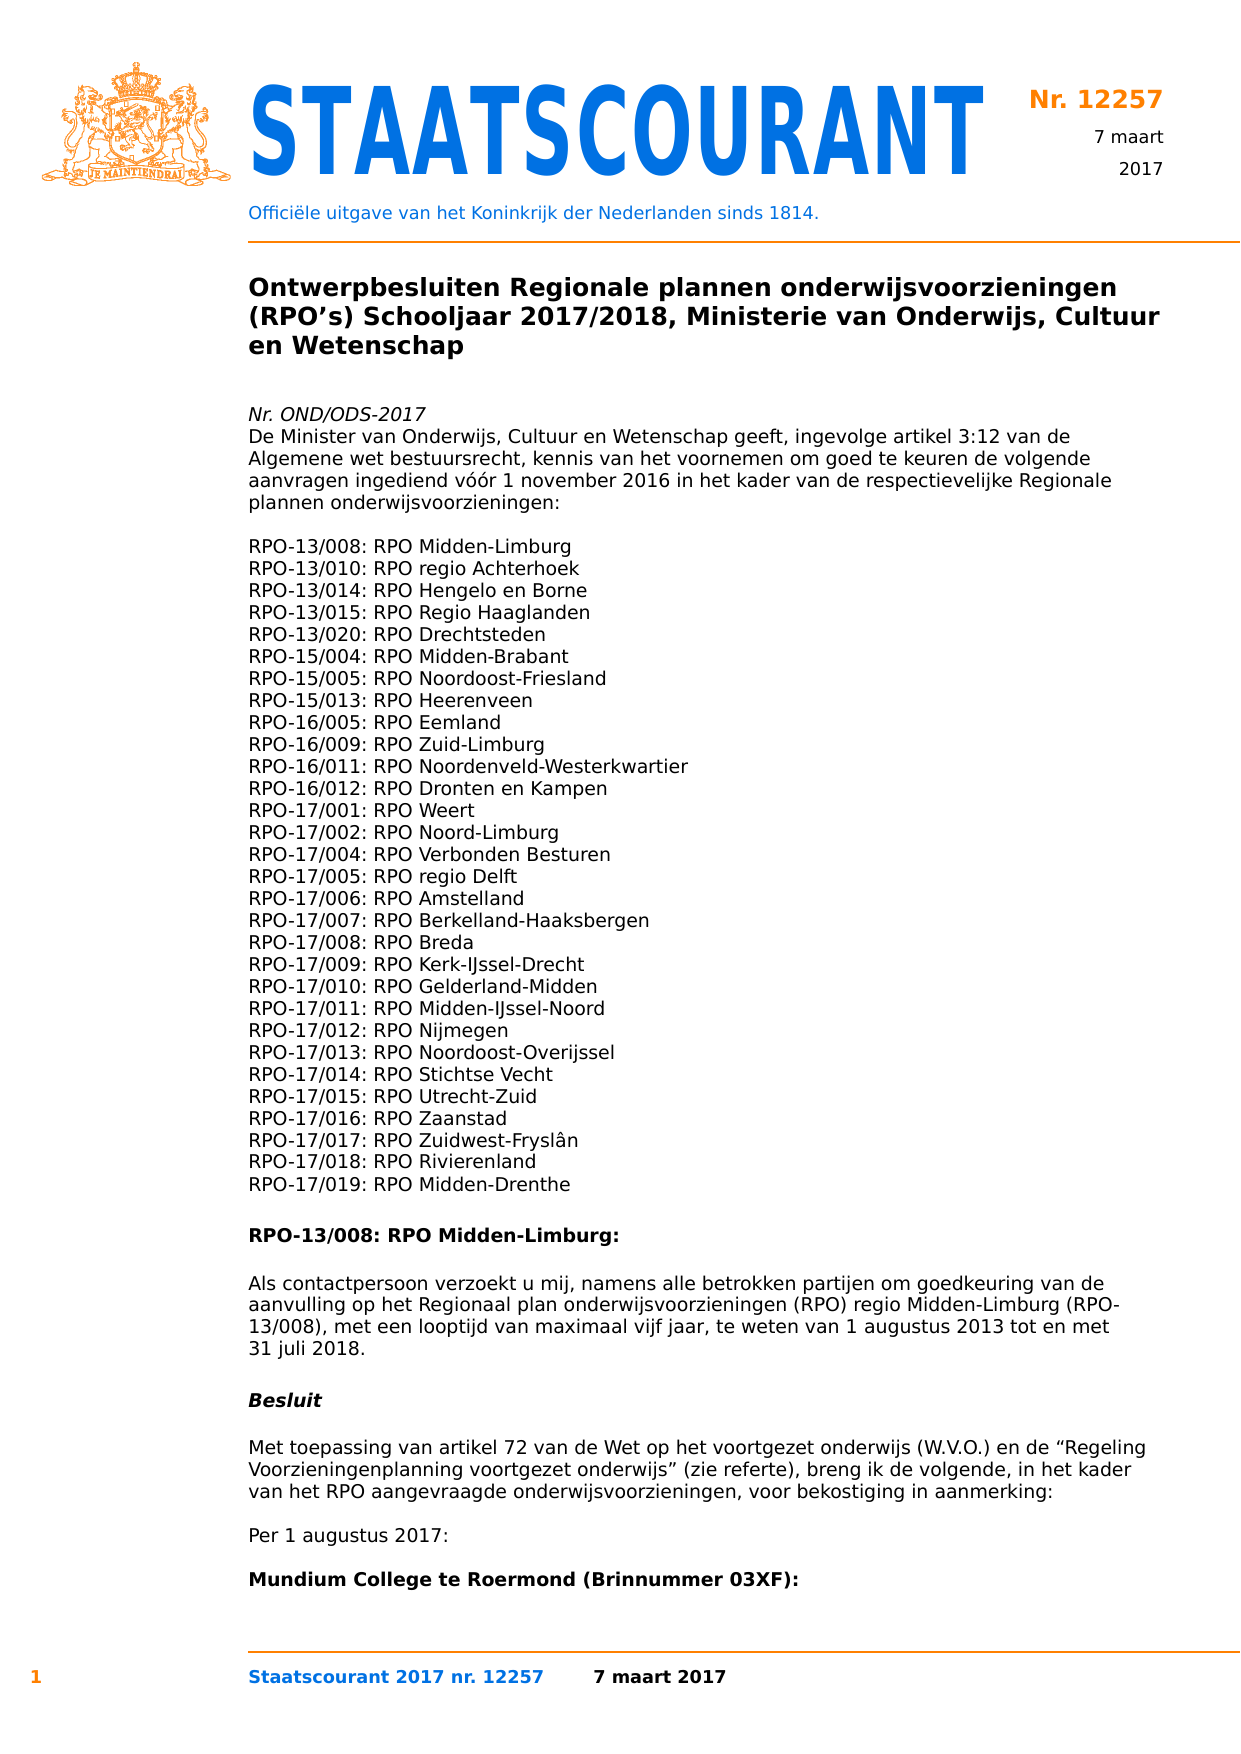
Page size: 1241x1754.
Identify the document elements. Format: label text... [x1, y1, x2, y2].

text RPO-15/004: RPO Midden-Brabant [248, 646, 1163, 668]
text RPO-17/006: RPO Amstelland [248, 888, 1163, 910]
text RPO-17/007: RPO Berkelland-Haaksbergen [248, 910, 1163, 932]
text RPO-17/019: RPO Midden-Drenthe [248, 1173, 1163, 1195]
text RPO-17/015: RPO Utrecht-Zuid [248, 1086, 1163, 1107]
subtitle Ontwerpbesluiten Regionale plannen onderwijsvoorzieningen (RPO’s) Schooljaar 2017/2018, Ministerie van Onderwijs, Cultuur en Wetenschap [248, 273, 1163, 361]
text RPO-13/014: RPO Hengelo en Borne [248, 580, 1163, 602]
text RPO-17/016: RPO Zaanstad [248, 1107, 1163, 1129]
picture [41, 62, 231, 186]
text RPO-13/008: RPO Midden-Limburg [248, 536, 1163, 558]
text RPO-17/011: RPO Midden-IJssel-Noord [248, 998, 1163, 1019]
table_header Nr. 12257 [998, 62, 1240, 121]
text RPO-17/008: RPO Breda [248, 932, 1163, 954]
text Per 1 augustus 2017: [248, 1525, 1163, 1547]
text Nr. OND/ODS-2017 [248, 404, 1163, 426]
text RPO-17/017: RPO Zuidwest-Fryslân [248, 1129, 1163, 1151]
subtitle RPO-13/008: RPO Midden-Limburg: [248, 1225, 1163, 1247]
text RPO-16/012: RPO Dronten en Kampen [248, 778, 1163, 800]
text RPO-13/010: RPO regio Achterhoek [248, 558, 1163, 580]
text RPO-17/001: RPO Weert [248, 800, 1163, 822]
text Mundium College te Roermond (Brinnummer 03XF): [248, 1569, 1163, 1591]
text RPO-17/005: RPO regio Delft [248, 866, 1163, 888]
text Met toepassing van artikel 72 van de Wet op het voortgezet onderwijs (W.V.O.) en de “Regeling Voorzieningenplanning voortgezet onderwijs” (zie referte), breng ik de volgende, in het kader van het RPO aangevraagde onderwijsvoorzieningen, voor bekostiging in aanmerking: [248, 1437, 1163, 1503]
text RPO-15/013: RPO Heerenveen [248, 690, 1163, 712]
text RPO-13/015: RPO Regio Haaglanden [248, 602, 1163, 624]
text RPO-17/009: RPO Kerk-IJssel-Drecht [248, 954, 1163, 976]
table_cell 7 maart [998, 121, 1240, 153]
text RPO-17/013: RPO Noordoost-Overijssel [248, 1042, 1163, 1063]
text RPO-16/005: RPO Eemland [248, 712, 1163, 734]
text Als contactpersoon verzoekt u mij, namens alle betrokken partijen om goedkeuring van de aanvulling op het Regionaal plan onderwijsvoorzieningen (RPO) regio Midden-Limburg (RPO-13/008), met een looptijd van maximaal vijf jaar, te weten van 1 augustus 2013 tot en met 31 juli 2018. [248, 1272, 1163, 1360]
table_header STAATSCOURANT [248, 62, 998, 203]
text RPO-17/010: RPO Gelderland-Midden [248, 976, 1163, 998]
text RPO-13/020: RPO Drechtsteden [248, 624, 1163, 646]
text RPO-17/002: RPO Noord-Limburg [248, 822, 1163, 844]
table_cell Officiële uitgave van het Koninkrijk der Nederlanden sinds 1814. [248, 203, 1240, 241]
text RPO-16/011: RPO Noordenveld-Westerkwartier [248, 756, 1163, 778]
text RPO-15/005: RPO Noordoost-Friesland [248, 668, 1163, 690]
text RPO-17/004: RPO Verbonden Besturen [248, 844, 1163, 866]
text RPO-16/009: RPO Zuid-Limburg [248, 734, 1163, 756]
text RPO-17/012: RPO Nijmegen [248, 1019, 1163, 1042]
table_header [25, 62, 248, 241]
text De Minister van Onderwijs, Cultuur en Wetenschap geeft, ingevolge artikel 3:12 van de Algemene wet bestuursrecht, kennis van het voornemen om goed te keuren de volgende aanvragen ingediend vóór 1 november 2016 in het kader van de respectievelijke Regionale plannen onderwijsvoorzieningen: [248, 426, 1163, 514]
table_cell 2017 [998, 153, 1240, 203]
text RPO-17/014: RPO Stichtse Vecht [248, 1063, 1163, 1086]
text RPO-17/018: RPO Rivierenland [248, 1151, 1163, 1173]
subtitle Besluit [248, 1390, 1163, 1412]
